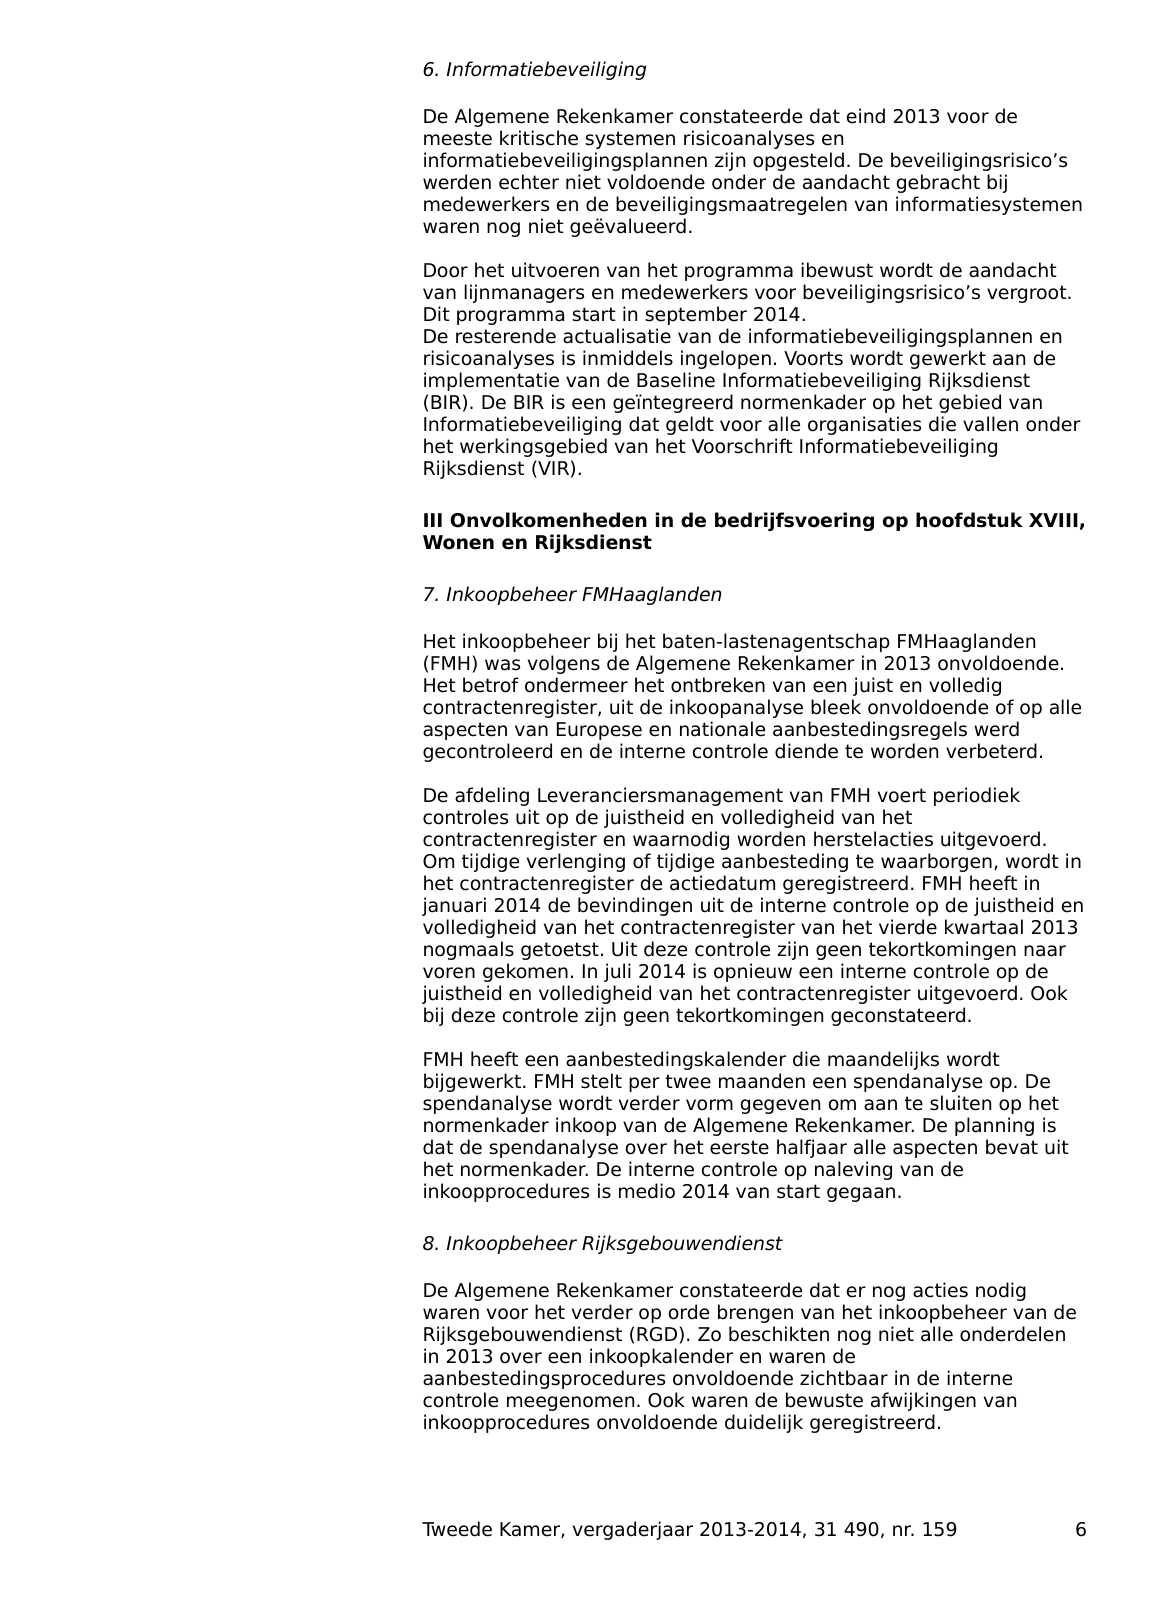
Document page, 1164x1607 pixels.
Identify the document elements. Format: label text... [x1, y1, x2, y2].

text Het inkoopbeheer bij het baten-lastenagentschap FMHaaglanden (FMH) was volgens de Algemene Rekenkamer in 2013 onvoldoende. Het betrof ondermeer het ontbreken van een juist en volledig contractenregister, uit de inkoopanalyse bleek onvoldoende of op alle aspecten van Europese en nationale aanbestedingsregels werd gecontroleerd en de interne controle diende te worden verbeterd. [422, 631, 1087, 763]
subtitle 7. Inkoopbeheer FMHaaglanden [422, 584, 1087, 606]
subtitle 8. Inkoopbeheer Rijksgebouwendienst [422, 1233, 1087, 1255]
text De afdeling Leveranciersmanagement van FMH voert periodiek controles uit op de juistheid en volledigheid van het contractenregister en waarnodig worden herstelacties uitgevoerd. Om tijdige verlenging of tijdige aanbesteding te waarborgen, wordt in het contractenregister de actiedatum geregistreerd. FMH heeft in januari 2014 de bevindingen uit de interne controle op de juistheid en volledigheid van het contractenregister van het vierde kwartaal 2013 nogmaals getoetst. Uit deze controle zijn geen tekortkomingen naar voren gekomen. In juli 2014 is opnieuw een interne controle op de juistheid en volledigheid van het contractenregister uitgevoerd. Ook bij deze controle zijn geen tekortkomingen geconstateerd. [422, 785, 1087, 1027]
text De Algemene Rekenkamer constateerde dat er nog acties nodig waren voor het verder op orde brengen van het inkoopbeheer van de Rijksgebouwendienst (RGD). Zo beschikten nog niet alle onderdelen in 2013 over een inkoopkalender en waren de aanbestedingsprocedures onvoldoende zichtbaar in de interne controle meegenomen. Ook waren de bewuste afwijkingen van inkoopprocedures onvoldoende duidelijk geregistreerd. [422, 1280, 1087, 1433]
text Door het uitvoeren van het programma ibewust wordt de aandacht van lijnmanagers en medewerkers voor beveiligingsrisico’s vergroot. Dit programma start in september 2014. [422, 260, 1087, 326]
subtitle III Onvolkomenheden in de bedrijfsvoering op hoofdstuk XVIII, Wonen en Rijksdienst [422, 510, 1087, 554]
text De resterende actualisatie van de informatiebeveiligingsplannen en risicoanalyses is inmiddels ingelopen. Voorts wordt gewerkt aan de implementatie van de Baseline Informatiebeveiliging Rijksdienst (BIR). De BIR is een geïntegreerd normenkader op het gebied van Informatiebeveiliging dat geldt voor alle organisaties die vallen onder het werkingsgebied van het Voorschrift Informatiebeveiliging Rijksdienst (VIR). [422, 326, 1087, 480]
text FMH heeft een aanbestedingskalender die maandelijks wordt bijgewerkt. FMH stelt per twee maanden een spendanalyse op. De spendanalyse wordt verder vorm gegeven om aan te sluiten op het normenkader inkoop van de Algemene Rekenkamer. De planning is dat de spendanalyse over het eerste halfjaar alle aspecten bevat uit het normenkader. De interne controle op naleving van de inkoopprocedures is medio 2014 van start gegaan. [422, 1049, 1087, 1203]
subtitle 6. Informatiebeveiliging [422, 59, 1087, 81]
text De Algemene Rekenkamer constateerde dat eind 2013 voor de meeste kritische systemen risicoanalyses en informatiebeveiligingsplannen zijn opgesteld. De beveiligingsrisico’s werden echter niet voldoende onder de aandacht gebracht bij medewerkers en de beveiligingsmaatregelen van informatiesystemen waren nog niet geëvalueerd. [422, 106, 1087, 238]
